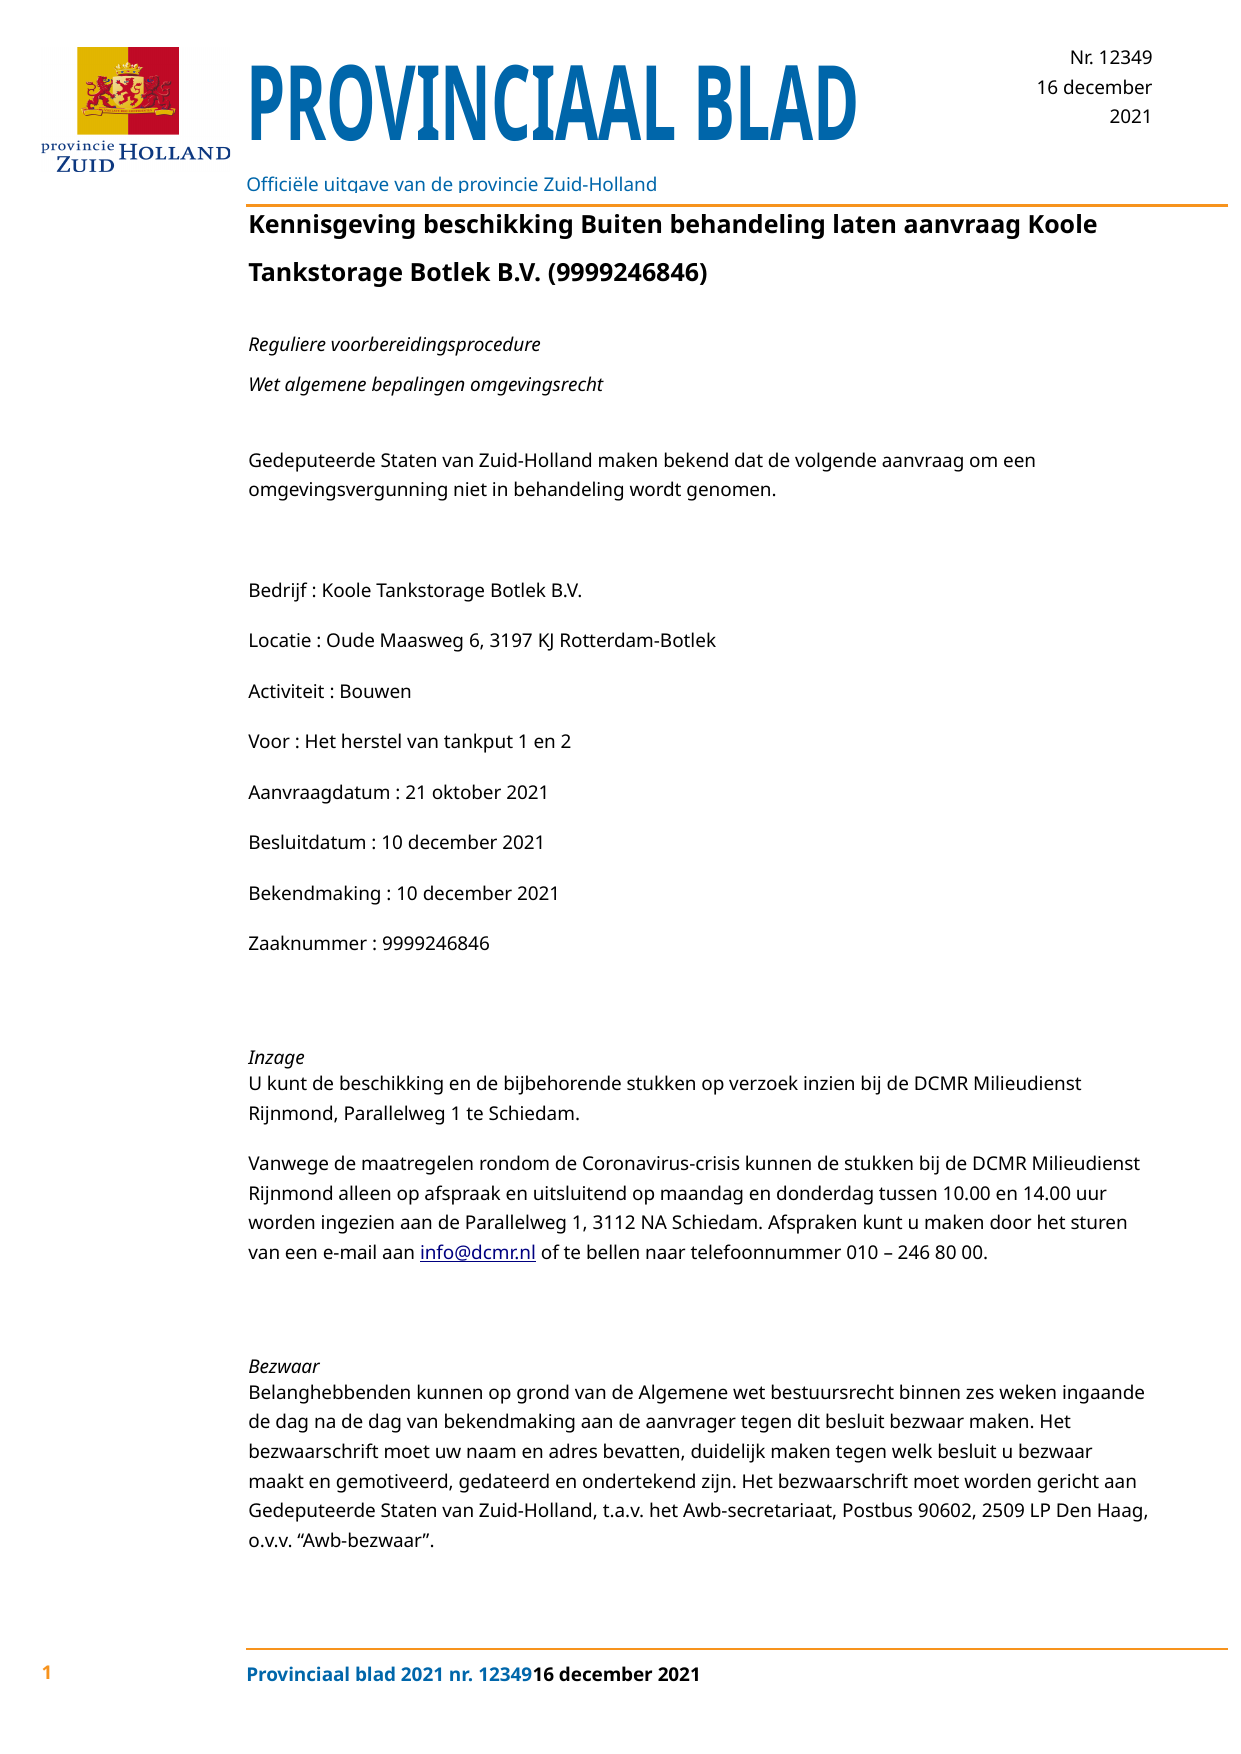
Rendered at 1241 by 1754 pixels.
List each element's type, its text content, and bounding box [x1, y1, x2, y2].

text Wet algemene bepalingen omgevingsrecht [248, 371, 1152, 396]
text Locatie : Oude Maasweg 6, 3197 KJ Rotterdam-Botlek [248, 628, 1152, 653]
text Voor : Het herstel van tankput 1 en 2 [248, 728, 1152, 754]
text Inzage [248, 1044, 1152, 1070]
text Gedeputeerde Staten van Zuid-Holland maken bekend dat de volgende aanvraag om een omgevingsvergunning niet in behandeling wordt genomen. [248, 447, 1152, 502]
text U kunt de beschikking en de bijbehorende stukken op verzoek inzien bij de DCMR Milieudienst Rijnmond, Parallelweg 1 te Schiedam. [248, 1070, 1152, 1126]
text Vanwege de maatregelen rondom de Coronavirus-crisis kunnen de stukken bij de DCMR Milieudienst Rijnmond alleen op afspraak en uitsluitend op maandag en donderdag tussen 10.00 en 14.00 uur worden ingezien aan de Parallelweg 1, 3112 NA Schiedam. Afspraken kunt u maken door het sturen van een e-mail aan info@dcmr.nl of te bellen naar telefoonnummer 010 – 246 80 00. [248, 1150, 1152, 1265]
text Bezwaar [248, 1353, 1152, 1379]
text Aanvraagdatum : 21 oktober 2021 [248, 779, 1152, 805]
text Bekendmaking : 10 december 2021 [248, 880, 1152, 906]
text Reguliere voorbereidingsprocedure [248, 331, 1152, 357]
text Activiteit : Bouwen [248, 678, 1152, 704]
picture [41, 47, 231, 172]
text Besluitdatum : 10 december 2021 [248, 829, 1152, 855]
text Bedrijf : Koole Tankstorage Botlek B.V. [248, 577, 1152, 603]
text Kennisgeving beschikking Buiten behandeling laten aanvraag Koole Tankstorage Botlek B.V. (9999246846) [248, 207, 1152, 288]
text Zaaknummer : 9999246846 [248, 930, 1152, 956]
text Belanghebbenden kunnen op grond van de Algemene wet bestuursrecht binnen zes weken ingaande de dag na de dag van bekendmaking aan de aanvrager tegen dit besluit bezwaar maken. Het bezwaarschrift moet uw naam en adres bevatten, duidelijk maken tegen welk besluit u bezwaar maakt en gemotiveerd, gedateerd en ondertekend zijn. Het bezwaarschrift moet worden gericht aan Gedeputeerde Staten van Zuid-Holland, t.a.v. het Awb-secretariaat, Postbus 90602, 2509 LP Den Haag, o.v.v. “Awb-bezwaar”. [248, 1379, 1152, 1553]
